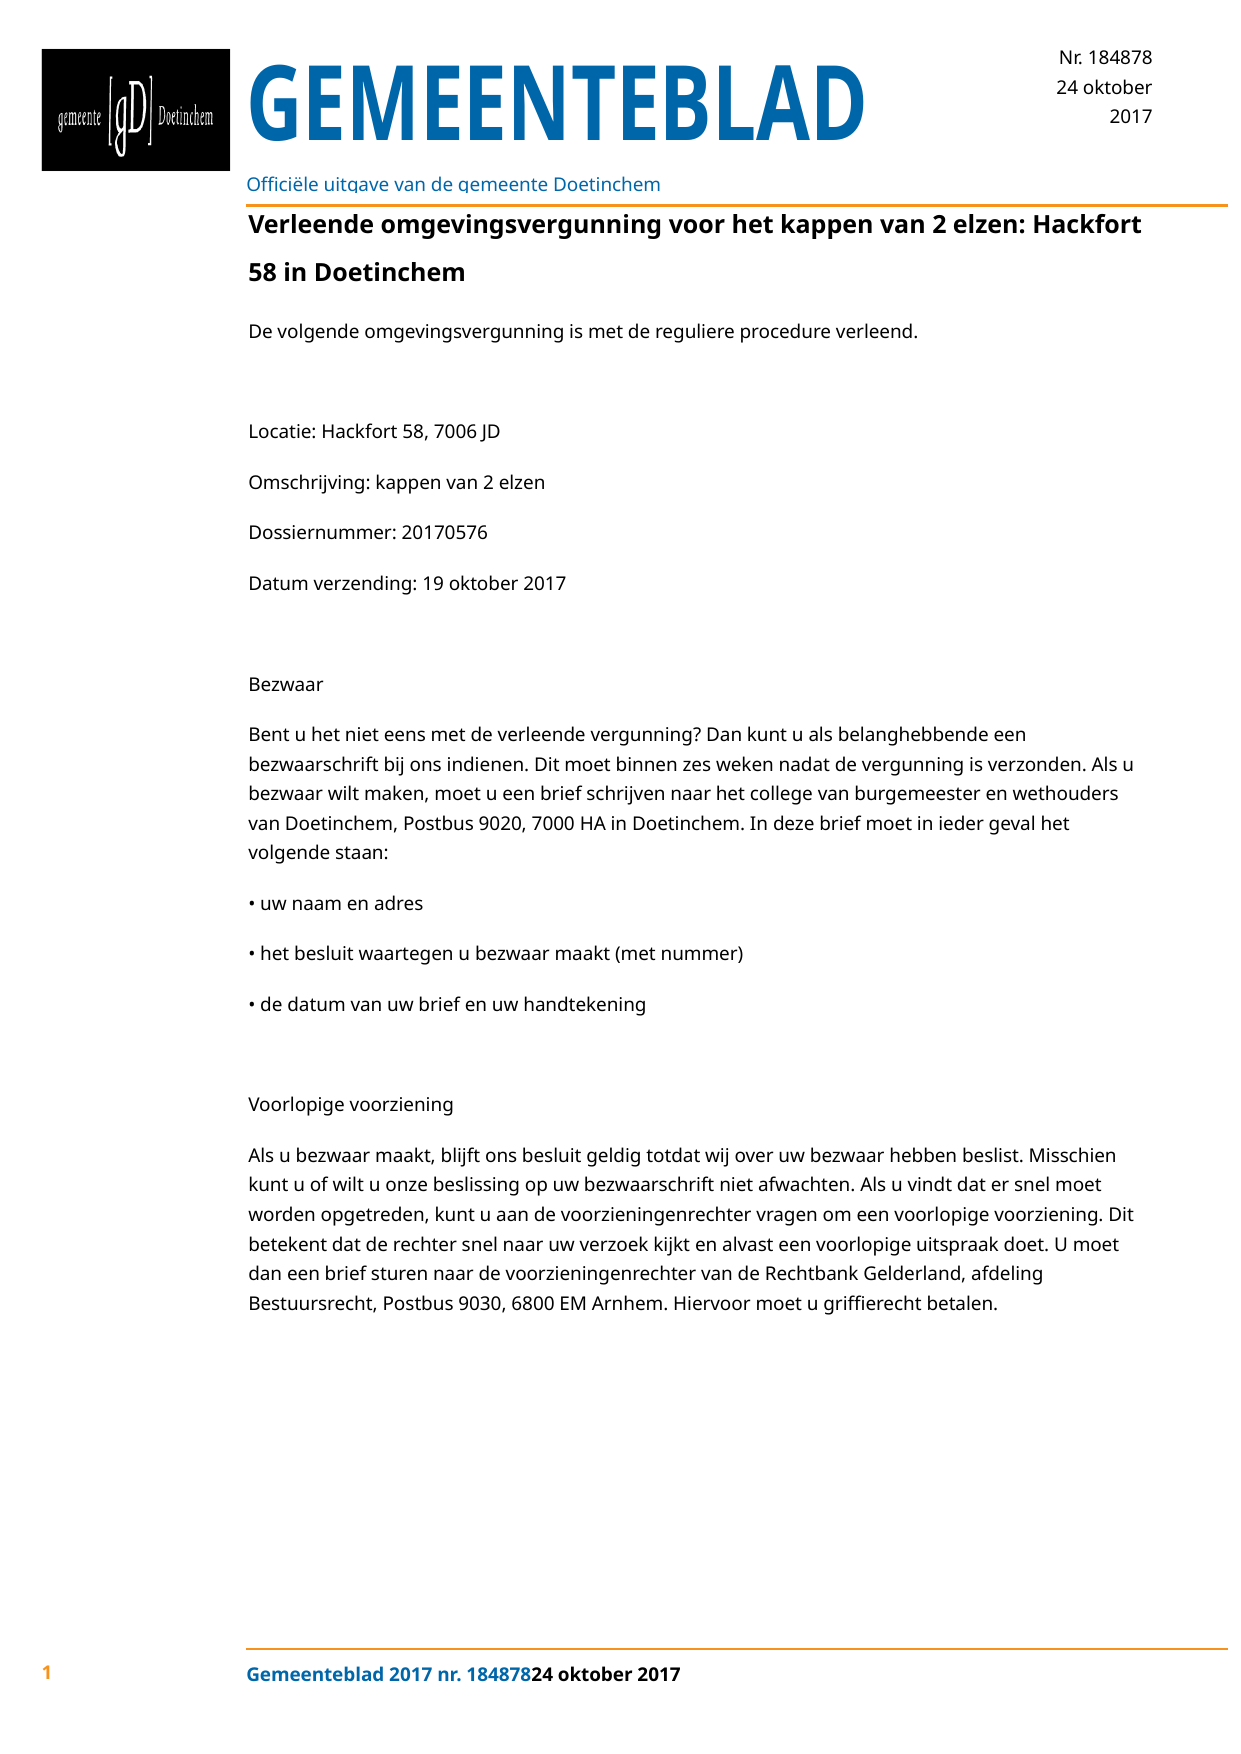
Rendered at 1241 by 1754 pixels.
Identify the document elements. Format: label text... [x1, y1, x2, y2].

text • de datum van uw brief en uw handtekening [248, 991, 1152, 1017]
text Datum verzending: 19 oktober 2017 [248, 570, 1152, 596]
text Voorlopige voorziening [248, 1092, 1152, 1117]
text De volgende omgevingsvergunning is met de reguliere procedure verleend. [248, 318, 1152, 344]
text Bent u het niet eens met de verleende vergunning? Dan kunt u als belanghebbende een bezwaarschrift bij ons indienen. Dit moet binnen zes weken nadat de vergunning is verzonden. Als u bezwaar wilt maken, moet u een brief schrijven naar het college van burgemeester en wethouders van Doetinchem, Postbus 9020, 7000 HA in Doetinchem. In deze brief moet in ieder geval het volgende staan: [248, 721, 1152, 865]
text • uw naam en adres [248, 890, 1152, 916]
text Omschrijving: kappen van 2 elzen [248, 469, 1152, 495]
text • het besluit waartegen u bezwaar maakt (met nummer) [248, 940, 1152, 966]
picture [41, 47, 231, 172]
text Bezwaar [248, 671, 1152, 697]
text Locatie: Hackfort 58, 7006 JD [248, 419, 1152, 444]
text Dossiernummer: 20170576 [248, 519, 1152, 545]
text Als u bezwaar maakt, blijft ons besluit geldig totdat wij over uw bezwaar hebben beslist. Misschien kunt u of wilt u onze beslissing op uw bezwaarschrift niet afwachten. Als u vindt dat er snel moet worden opgetreden, kunt u aan de voorzieningenrechter vragen om een voorlopige voorziening. Dit betekent dat de rechter snel naar uw verzoek kijkt en alvast een voorlopige uitspraak doet. U moet dan een brief sturen naar de voorzieningenrechter van de Rechtbank Gelderland, afdeling Bestuursrecht, Postbus 9030, 6800 EM Arnhem. Hiervoor moet u griffierecht betalen. [248, 1142, 1152, 1316]
text Verleende omgevingsvergunning voor het kappen van 2 elzen: Hackfort 58 in Doetinchem [248, 207, 1152, 288]
